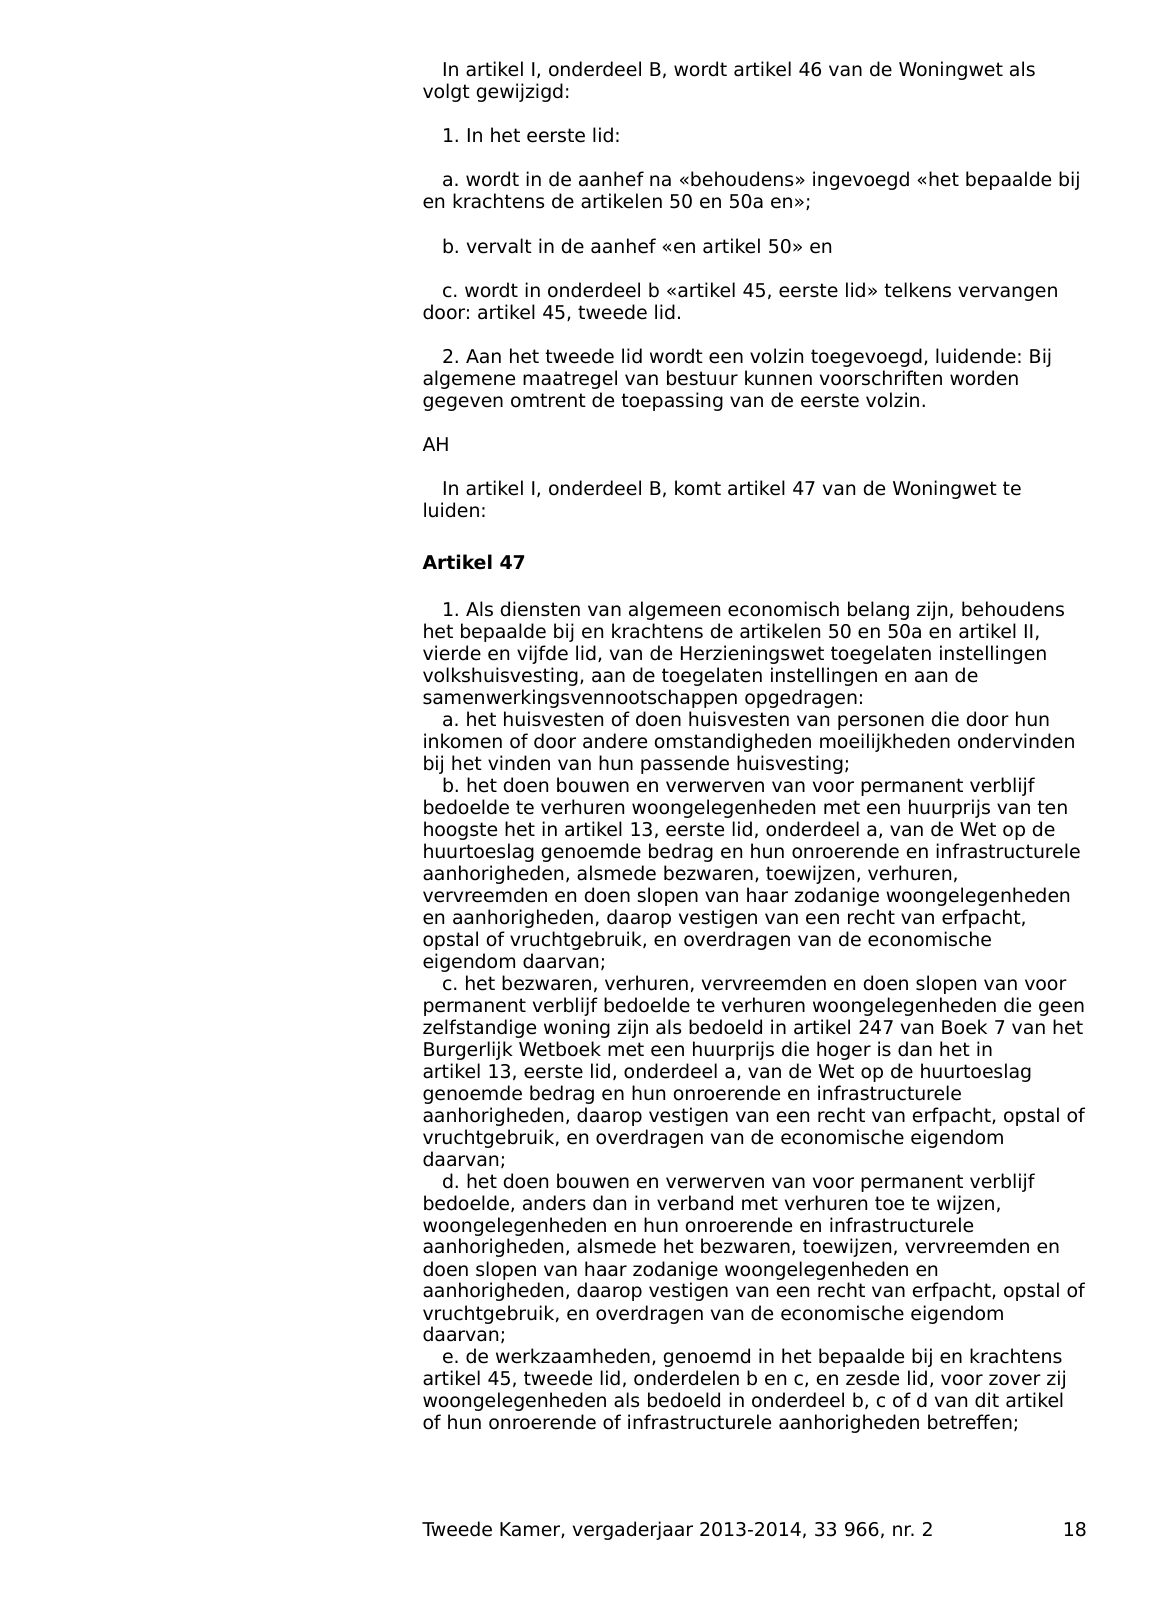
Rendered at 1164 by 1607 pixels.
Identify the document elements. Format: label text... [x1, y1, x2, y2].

text c. het bezwaren, verhuren, vervreemden en doen slopen van voor permanent verblijf bedoelde te verhuren woongelegenheden die geen zelfstandige woning zijn als bedoeld in artikel 247 van Boek 7 van het Burgerlijk Wetboek met een huurprijs die hoger is dan het in artikel 13, eerste lid, onderdeel a, van de Wet op de huurtoeslag genoemde bedrag en hun onroerende en infrastructurele aanhorigheden, daarop vestigen van een recht van erfpacht, opstal of vruchtgebruik, en overdragen van de economische eigendom daarvan; [422, 973, 1087, 1171]
text 1. Als diensten van algemeen economisch belang zijn, behoudens het bepaalde bij en krachtens de artikelen 50 en 50a en artikel II, vierde en vijfde lid, van de Herzieningswet toegelaten instellingen volkshuisvesting, aan de toegelaten instellingen en aan de samenwerkingsvennootschappen opgedragen: [422, 599, 1087, 709]
text AH [422, 434, 1087, 456]
text In artikel I, onderdeel B, komt artikel 47 van de Woningwet te luiden: [422, 478, 1087, 522]
text a. wordt in de aanhef na «behoudens» ingevoegd «het bepaalde bij en krachtens de artikelen 50 en 50a en»; [422, 169, 1087, 213]
text 1. In het eerste lid: [422, 125, 1087, 147]
text c. wordt in onderdeel b «artikel 45, eerste lid» telkens vervangen door: artikel 45, tweede lid. [422, 280, 1087, 324]
text 2. Aan het tweede lid wordt een volzin toegevoegd, luidende: Bij algemene maatregel van bestuur kunnen voorschriften worden gegeven omtrent de toepassing van de eerste volzin. [422, 346, 1087, 412]
text b. het doen bouwen en verwerven van voor permanent verblijf bedoelde te verhuren woongelegenheden met een huurprijs van ten hoogste het in artikel 13, eerste lid, onderdeel a, van de Wet op de huurtoeslag genoemde bedrag en hun onroerende en infrastructurele aanhorigheden, alsmede bezwaren, toewijzen, verhuren, vervreemden en doen slopen van haar zodanige woongelegenheden en aanhorigheden, daarop vestigen van een recht van erfpacht, opstal of vruchtgebruik, en overdragen van de economische eigendom daarvan; [422, 775, 1087, 973]
text b. vervalt in de aanhef «en artikel 50» en [422, 236, 1087, 257]
subtitle Artikel 47 [422, 552, 1087, 574]
text In artikel I, onderdeel B, wordt artikel 46 van de Woningwet als volgt gewijzigd: [422, 59, 1087, 103]
text e. de werkzaamheden, genoemd in het bepaalde bij en krachtens artikel 45, tweede lid, onderdelen b en c, en zesde lid, voor zover zij woongelegenheden als bedoeld in onderdeel b, c of d van dit artikel of hun onroerende of infrastructurele aanhorigheden betreffen; [422, 1346, 1087, 1434]
text d. het doen bouwen en verwerven van voor permanent verblijf bedoelde, anders dan in verband met verhuren toe te wijzen, woongelegenheden en hun onroerende en infrastructurele aanhorigheden, alsmede het bezwaren, toewijzen, vervreemden en doen slopen van haar zodanige woongelegenheden en aanhorigheden, daarop vestigen van een recht van erfpacht, opstal of vruchtgebruik, en overdragen van de economische eigendom daarvan; [422, 1171, 1087, 1346]
text a. het huisvesten of doen huisvesten van personen die door hun inkomen of door andere omstandigheden moeilijkheden ondervinden bij het vinden van hun passende huisvesting; [422, 709, 1087, 775]
